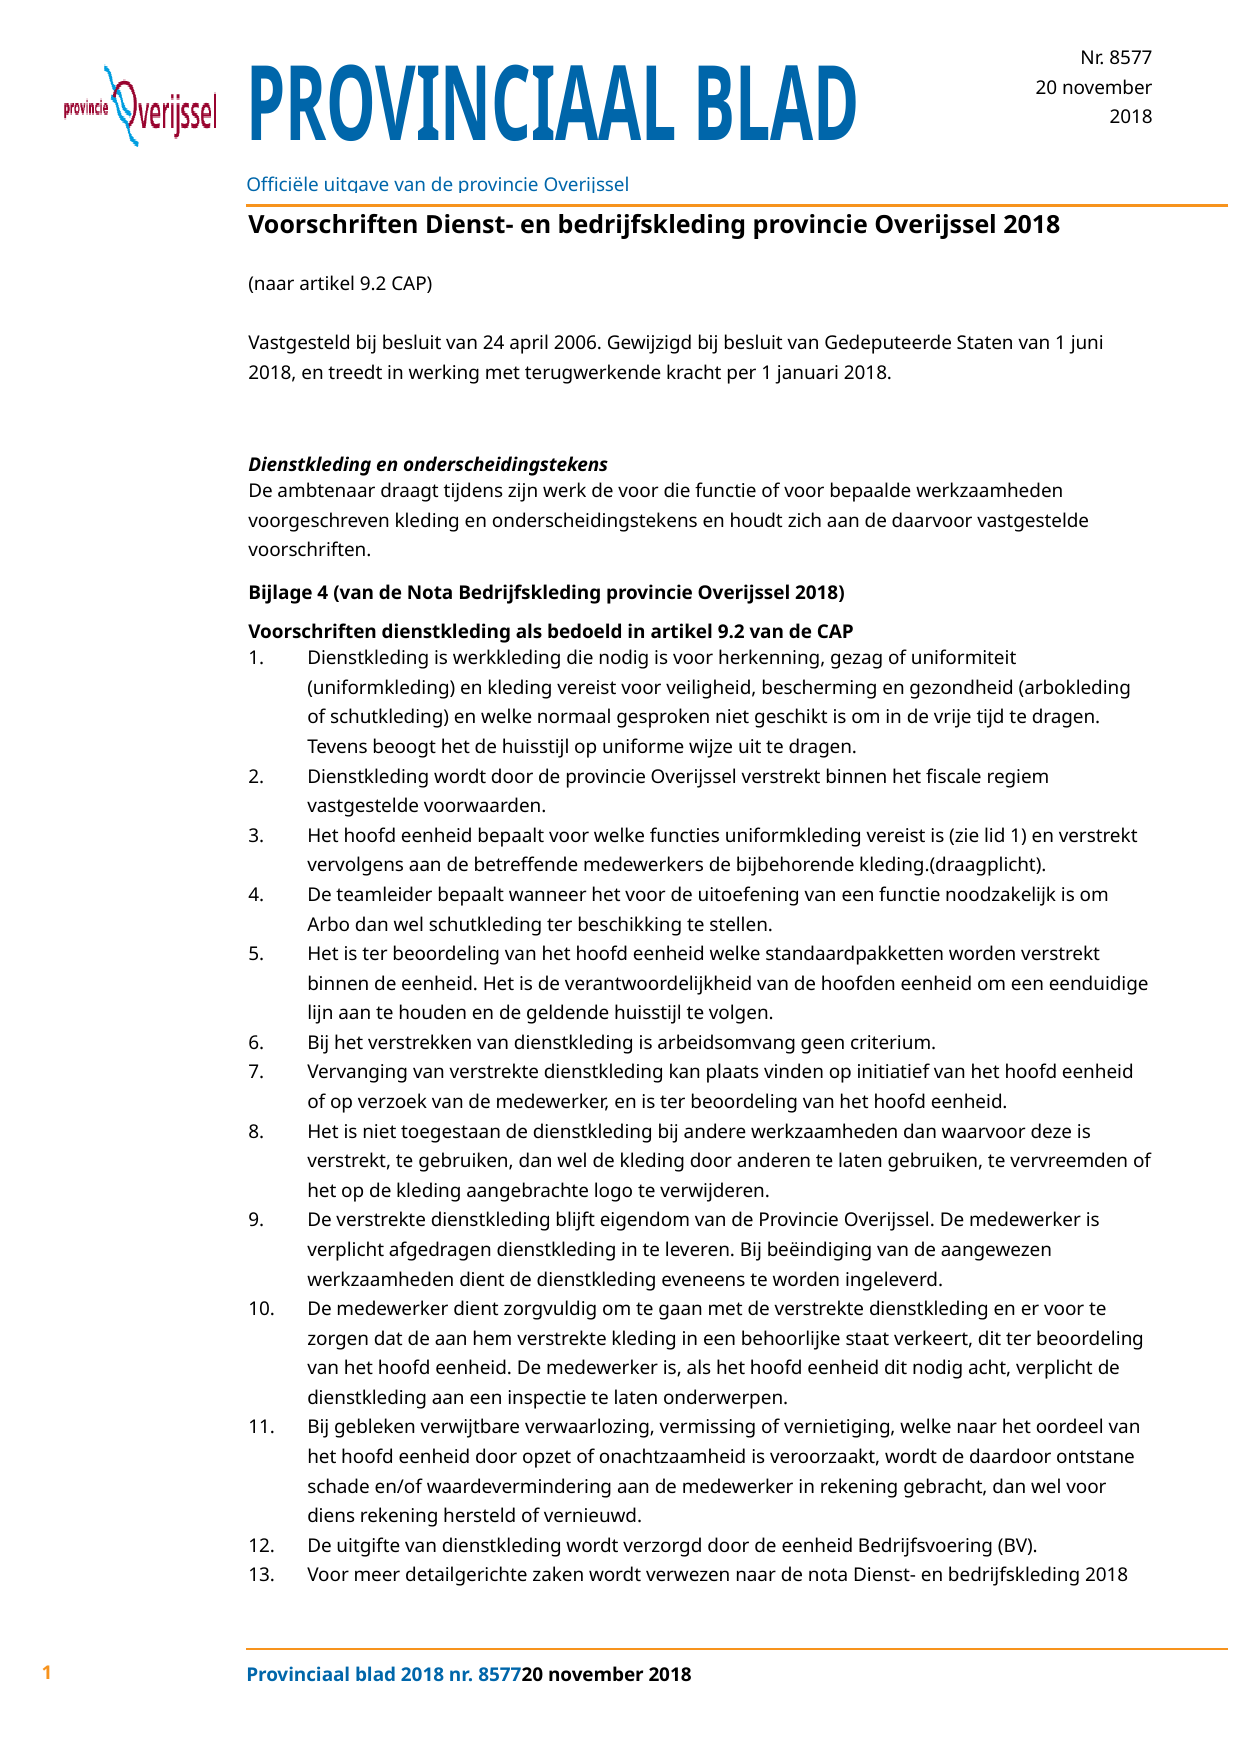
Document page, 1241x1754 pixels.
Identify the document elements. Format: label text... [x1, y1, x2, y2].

text Dienstkleding en onderscheidingstekens [248, 451, 1152, 477]
list Voor meer detailgerichte zaken wordt verwezen naar de nota Dienst- en bedrijfskleding 2018 [248, 1562, 1152, 1587]
list Het is ter beoordeling van het hoofd eenheid welke standaardpakketten worden verstrekt binnen de eenheid. Het is de verantwoordelijkheid van de hoofden eenheid om een eenduidige lijn aan te houden en de geldende huisstijl te volgen. [248, 940, 1152, 1025]
list Dienstkleding is werkkleding die nodig is voor herkenning, gezag of uniformiteit (uniformkleding) en kleding vereist voor veiligheid, bescherming en gezondheid (arbokleding of schutkleding) en welke normaal gesproken niet geschikt is om in de vrije tijd te dragen. Tevens beoogt het de huisstijl op uniforme wijze uit te dragen. [248, 644, 1152, 759]
list De teamleider bepaalt wanneer het voor de uitoefening van een functie noodzakelijk is om Arbo dan wel schutkleding ter beschikking te stellen. [248, 881, 1152, 936]
list Het is niet toegestaan de dienstkleding bij andere werkzaamheden dan waarvoor deze is verstrekt, te gebruiken, dan wel de kleding door anderen te laten gebruiken, te vervreemden of het op de kleding aangebrachte logo te verwijderen. [248, 1118, 1152, 1203]
list Dienstkleding wordt door de provincie Overijssel verstrekt binnen het fiscale regiem vastgestelde voorwaarden. [248, 763, 1152, 818]
list De verstrekte dienstkleding blijft eigendom van de Provincie Overijssel. De medewerker is verplicht afgedragen dienstkleding in te leveren. Bij beëindiging van de aangewezen werkzaamheden dient de dienstkleding eveneens te worden ingeleverd. [248, 1207, 1152, 1291]
text De ambtenaar draagt tijdens zijn werk de voor die functie of voor bepaalde werkzaamheden voorgeschreven kleding en onderscheidingstekens en houdt zich aan de daarvoor vastgestelde voorschriften. [248, 477, 1152, 562]
list Bij gebleken verwijtbare verwaarlozing, vermissing of vernietiging, welke naar het oordeel van het hoofd eenheid door opzet of onachtzaamheid is veroorzaakt, wordt de daardoor ontstane schade en/of waardevermindering aan de medewerker in rekening gebracht, dan wel voor diens rekening hersteld of vernieuwd. [248, 1414, 1152, 1528]
picture [41, 47, 231, 172]
text Vastgesteld bij besluit van 24 april 2006. Gewijzigd bij besluit van Gedeputeerde Staten van 1 juni 2018, en treedt in werking met terugwerkende kracht per 1 januari 2018. [248, 329, 1152, 385]
text Voorschriften dienstkleding als bedoeld in artikel 9.2 van de CAP [248, 619, 1152, 644]
text Voorschriften Dienst- en bedrijfskleding provincie Overijssel 2018 [248, 207, 1152, 241]
text Bijlage 4 (van de Nota Bedrijfskleding provincie Overijssel 2018) [248, 579, 1152, 605]
list Bij het verstrekken van dienstkleding is arbeidsomvang geen criterium. [248, 1029, 1152, 1055]
list De medewerker dient zorgvuldig om te gaan met de verstrekte dienstkleding en er voor te zorgen dat de aan hem verstrekte kleding in een behoorlijke staat verkeert, dit ter beoordeling van het hoofd eenheid. De medewerker is, als het hoofd eenheid dit nodig acht, verplicht de dienstkleding aan een inspectie te laten onderwerpen. [248, 1295, 1152, 1410]
list De uitgifte van dienstkleding wordt verzorgd door de eenheid Bedrijfsvoering (BV). [248, 1532, 1152, 1558]
text (naar artikel 9.2 CAP) [248, 270, 1152, 296]
list Vervanging van verstrekte dienstkleding kan plaats vinden op initiatief van het hoofd eenheid of op verzoek van de medewerker, en is ter beoordeling van het hoofd eenheid. [248, 1059, 1152, 1114]
list Het hoofd eenheid bepaalt voor welke functies uniformkleding vereist is (zie lid 1) en verstrekt vervolgens aan de betreffende medewerkers de bijbehorende kleding.(draagplicht). [248, 822, 1152, 877]
